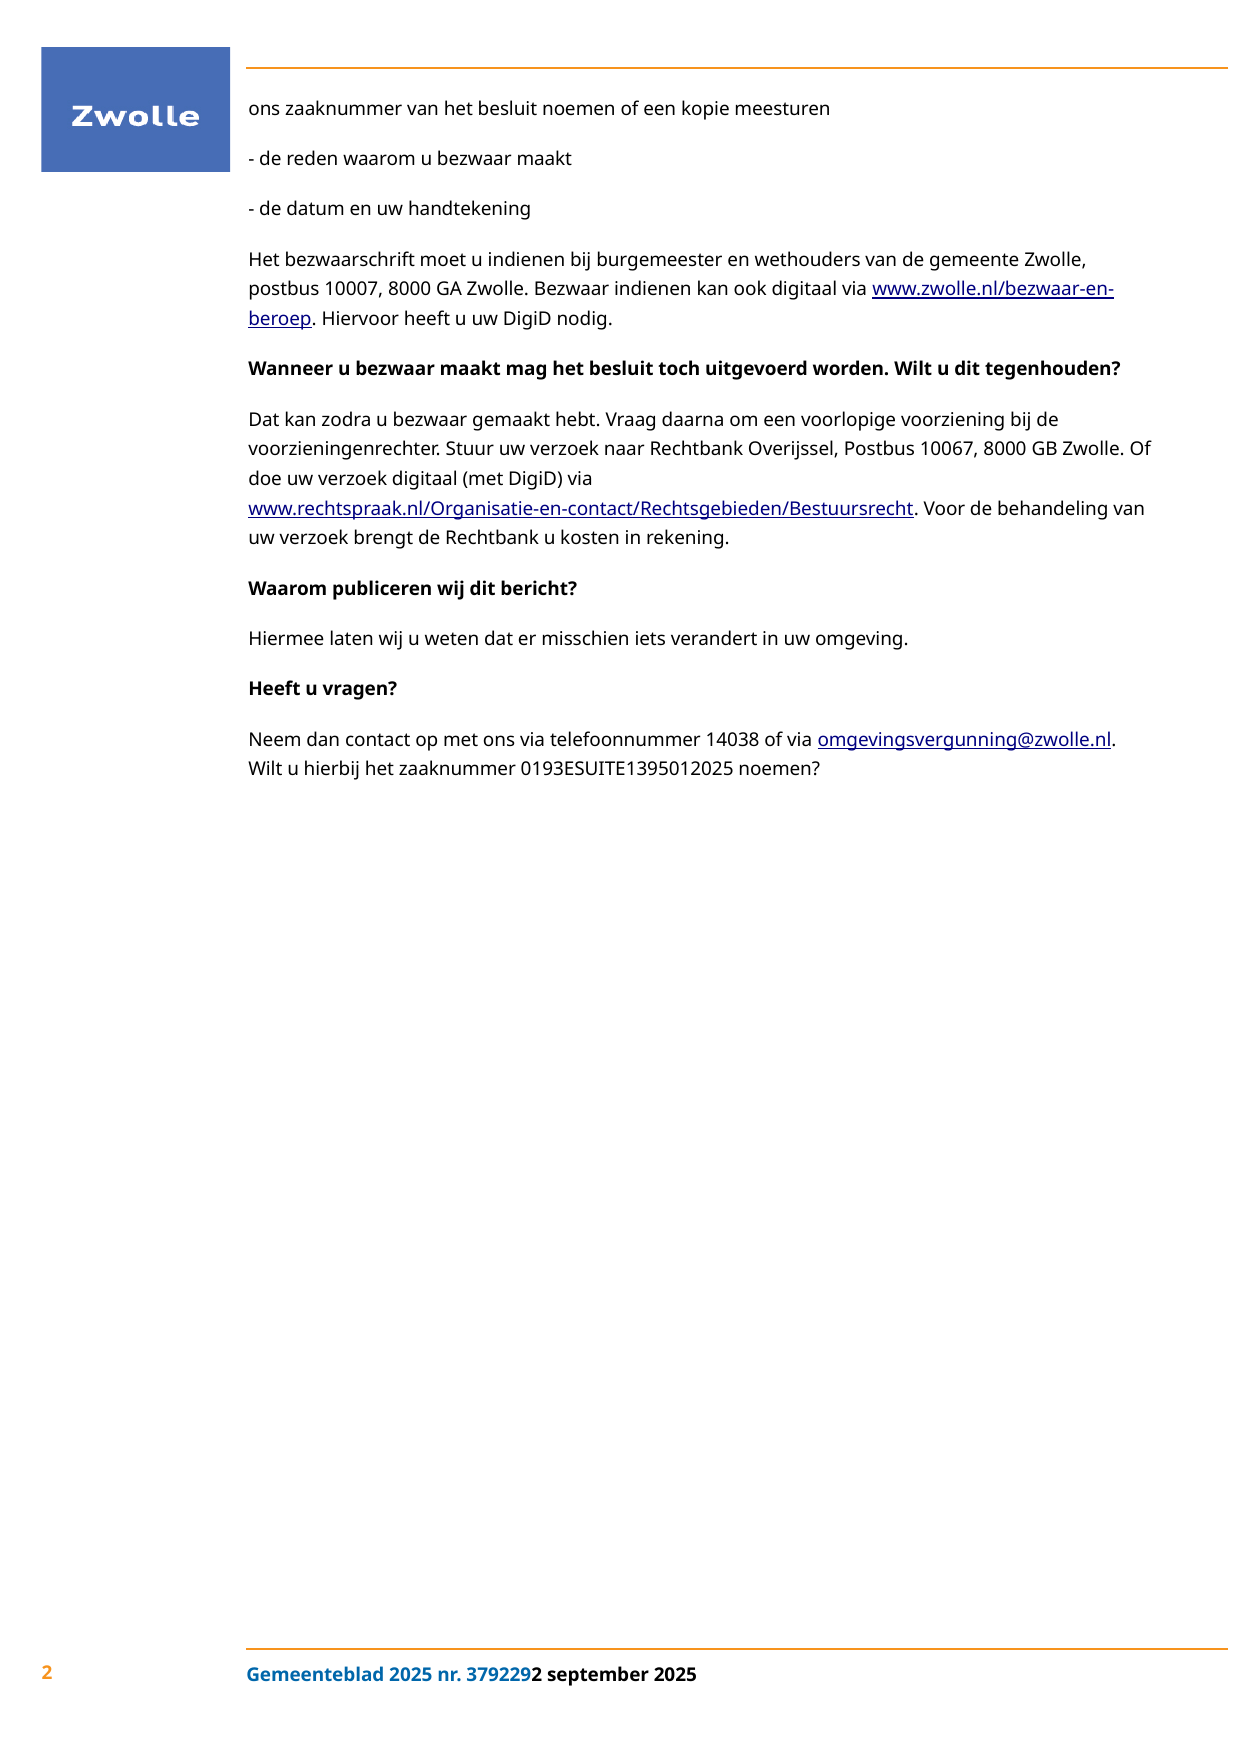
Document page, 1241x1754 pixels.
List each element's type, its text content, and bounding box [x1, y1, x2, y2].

text Het bezwaarschrift moet u indienen bij burgemeester en wethouders van de gemeente Zwolle, postbus 10007, 8000 GA Zwolle. Bezwaar indienen kan ook digitaal via www.zwolle.nl/bezwaar-en-beroep. Hiervoor heeft u uw DigiD nodig. [248, 246, 1152, 331]
text Dat kan zodra u bezwaar gemaakt hebt. Vraag daarna om een voorlopige voorziening bij de voorzieningenrechter. Stuur uw verzoek naar Rechtbank Overijssel, Postbus 10067, 8000 GB Zwolle. Of doe uw verzoek digitaal (met DigiD) via www.rechtspraak.nl/Organisatie-en-contact/Rechtsgebieden/Bestuursrecht. Voor de behandeling van uw verzoek brengt de Rechtbank u kosten in rekening. [248, 406, 1152, 550]
text - de datum en uw handtekening [248, 196, 1152, 221]
picture [41, 47, 231, 172]
text - de reden waarom u bezwaar maakt [248, 145, 1152, 171]
text ons zaaknummer van het besluit noemen of een kopie meesturen [248, 95, 1152, 121]
text Wanneer u bezwaar maakt mag het besluit toch uitgevoerd worden. Wilt u dit tegenhouden? [248, 356, 1152, 381]
text Hiermee laten wij u weten dat er misschien iets verandert in uw omgeving. [248, 625, 1152, 651]
text Neem dan contact op met ons via telefoonnummer 14038 of via omgevingsvergunning@zwolle.nl. Wilt u hierbij het zaaknummer 0193ESUITE1395012025 noemen? [248, 726, 1152, 781]
text Heeft u vragen? [248, 676, 1152, 701]
text Waarom publiceren wij dit bericht? [248, 575, 1152, 601]
